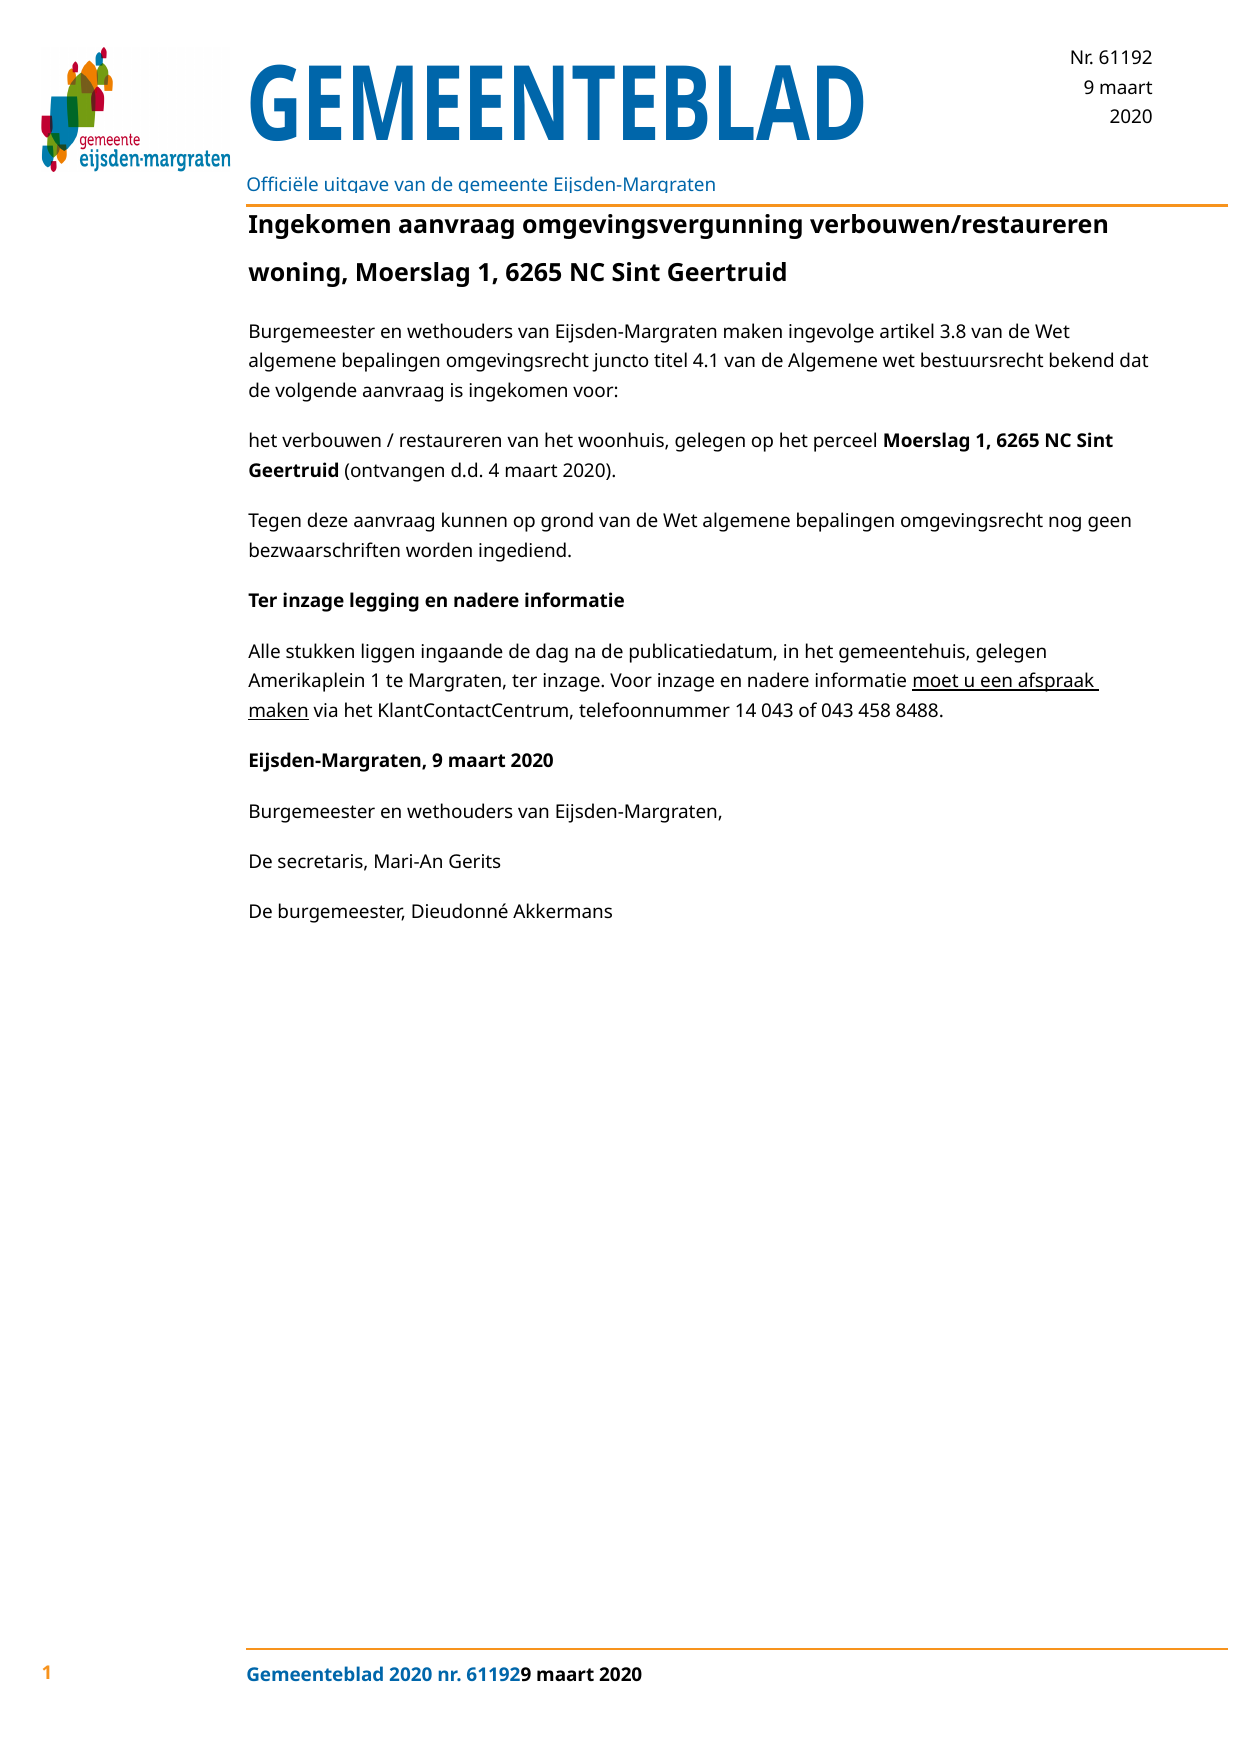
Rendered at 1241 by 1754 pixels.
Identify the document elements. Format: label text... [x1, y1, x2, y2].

text De burgemeester, Dieudonné Akkermans [248, 899, 1152, 924]
text Burgemeester en wethouders van Eijsden-Margraten, [248, 798, 1152, 824]
text Burgemeester en wethouders van Eijsden-Margraten maken ingevolge artikel 3.8 van de Wet algemene bepalingen omgevingsrecht juncto titel 4.1 van de Algemene wet bestuursrecht bekend dat de volgende aanvraag is ingekomen voor: [248, 318, 1152, 403]
text Eijsden-Margraten, 9 maart 2020 [248, 747, 1152, 773]
text Ingekomen aanvraag omgevingsvergunning verbouwen/restaureren woning, Moerslag 1, 6265 NC Sint Geertruid [248, 207, 1152, 288]
text Alle stukken liggen ingaande de dag na de publicatiedatum, in het gemeentehuis, gelegen Amerikaplein 1 te Margraten, ter inzage. Voor inzage en nadere informatie moet u een afspraak maken via het KlantContactCentrum, telefoonnummer 14 043 of 043 458 8488. [248, 638, 1152, 723]
text het verbouwen / restaureren van het woonhuis, gelegen op het perceel Moerslag 1, 6265 NC Sint Geertruid (ontvangen d.d. 4 maart 2020). [248, 427, 1152, 483]
text De secretaris, Mari-An Gerits [248, 848, 1152, 874]
picture [41, 47, 231, 172]
text Tegen deze aanvraag kunnen op grond van de Wet algemene bepalingen omgevingsrecht nog geen bezwaarschriften worden ingediend. [248, 507, 1152, 563]
text Ter inzage legging en nadere informatie [248, 587, 1152, 613]
